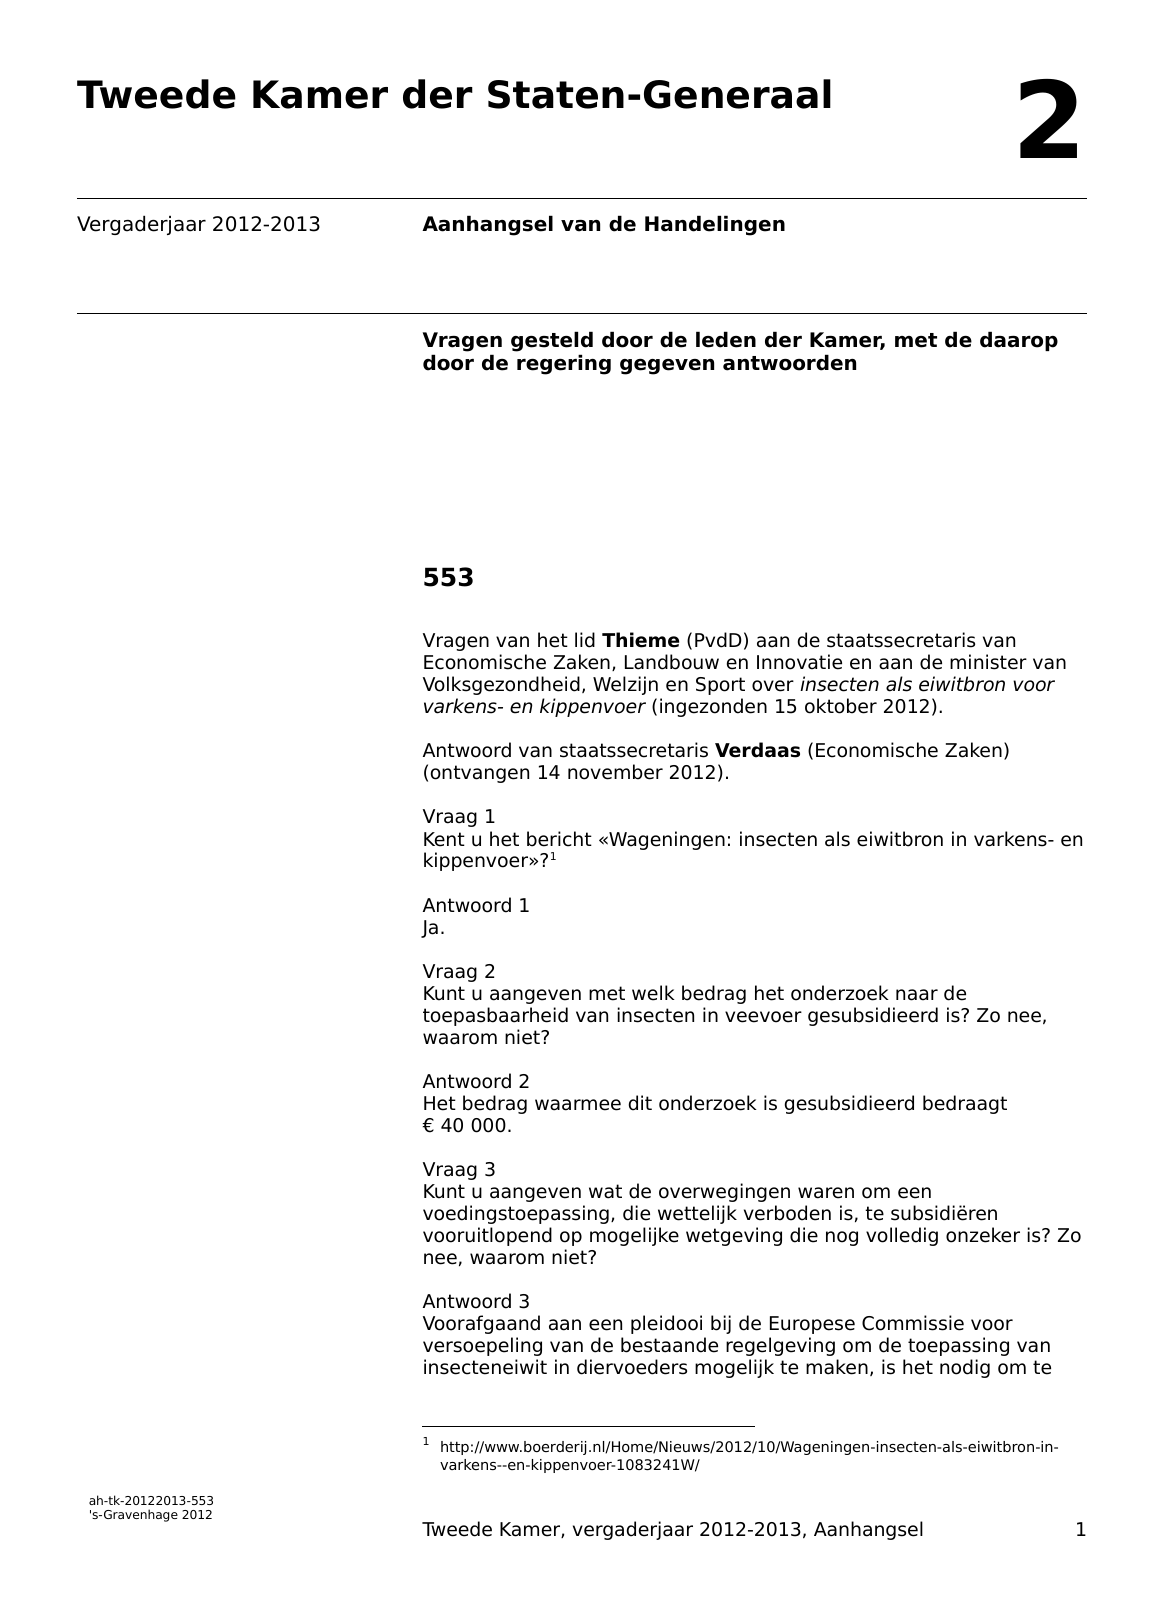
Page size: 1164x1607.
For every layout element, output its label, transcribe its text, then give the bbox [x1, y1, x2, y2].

table_cell [77, 314, 422, 375]
text Het bedrag waarmee dit onderzoek is gesubsidieerd bedraagt € 40 000. [422, 1093, 1087, 1137]
text http://www.boerderij.nl/Home/Nieuws/2012/10/Wageningen-insecten-als-eiwitbron-in-varkens--en-kippenvoer-1083241W/ [422, 1435, 1087, 1474]
table_cell Vragen gesteld door de leden der Kamer, met de daarop door de regering gegeven antwoorden [422, 314, 1087, 375]
text Kunt u aangeven wat de overwegingen waren om een voedingstoepassing, die wettelijk verboden is, te subsidiëren vooruitlopend op mogelijke wetgeving die nog volledig onzeker is? Zo nee, waarom niet? [422, 1181, 1087, 1269]
text Kent u het bericht «Wageningen: insecten als eiwitbron in varkens- en kippenvoer»? [422, 828, 1087, 872]
table_cell Vergaderjaar 2012-2013 [77, 199, 422, 313]
text Vraag 1 [422, 806, 1087, 828]
text Vraag 3 [422, 1159, 1087, 1181]
text Voorafgaand aan een pleidooi bij de Europese Commissie voor versoepeling van de bestaande regelgeving om de toepassing van insecteneiwit in diervoeders mogelijk te maken, is het nodig om te [422, 1313, 1087, 1379]
text Antwoord van staatssecretaris Verdaas (Economische Zaken) (ontvangen 14 november 2012). [422, 740, 1087, 784]
table_cell Aanhangsel van de Handelingen [422, 199, 1087, 313]
text Kunt u aangeven met welk bedrag het onderzoek naar de toepasbaarheid van insecten in veevoer gesubsidieerd is? Zo nee, waarom niet? [422, 983, 1087, 1049]
text Ja. [422, 917, 1087, 938]
text ah-tk-20122013-553 [88, 1494, 323, 1508]
table_header Tweede Kamer der Staten-Generaal [77, 59, 886, 198]
text Vragen van het lid Thieme (PvdD) aan de staatssecretaris van Economische Zaken, Landbouw en Innovatie en aan de minister van Volksgezondheid, Welzijn en Sport over insecten als eiwitbron voor varkens- en kippenvoer (ingezonden 15 oktober 2012). [422, 630, 1087, 718]
text 's-Gravenhage 2012 [88, 1508, 323, 1522]
text Antwoord 1 [422, 894, 1087, 917]
table_header 2 [886, 59, 1087, 198]
text Vraag 2 [422, 961, 1087, 983]
text 553 [422, 563, 1087, 592]
text Antwoord 2 [422, 1071, 1087, 1093]
text Antwoord 3 [422, 1291, 1087, 1313]
